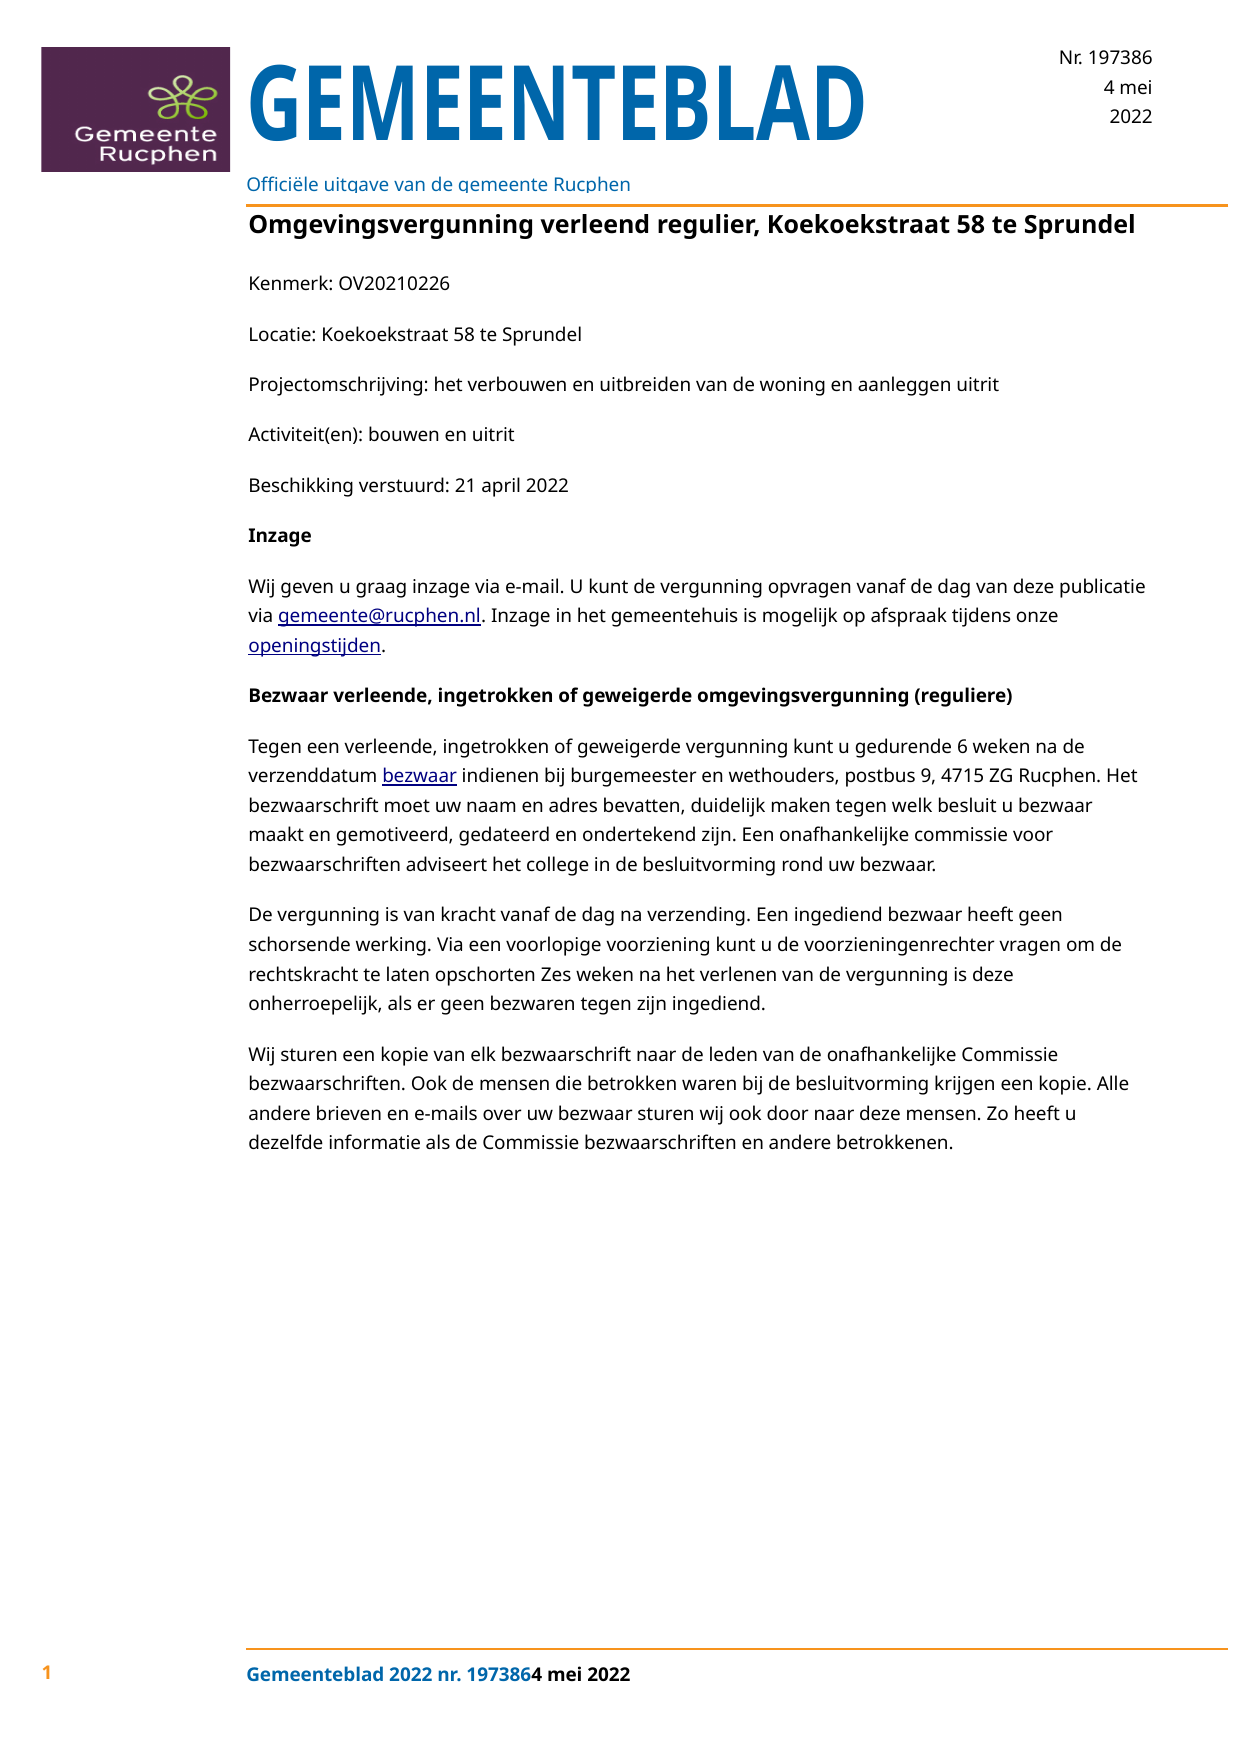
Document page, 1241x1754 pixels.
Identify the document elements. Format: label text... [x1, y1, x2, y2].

text Tegen een verleende, ingetrokken of geweigerde vergunning kunt u gedurende 6 weken na de verzenddatum bezwaar indienen bij burgemeester en wethouders, postbus 9, 4715 ZG Rucphen. Het bezwaarschrift moet uw naam en adres bevatten, duidelijk maken tegen welk besluit u bezwaar maakt en gemotiveerd, gedateerd en ondertekend zijn. Een onafhankelijke commissie voor bezwaarschriften adviseert het college in de besluitvorming rond uw bezwaar. [248, 733, 1152, 877]
text Beschikking verstuurd: 21 april 2022 [248, 472, 1152, 498]
text Locatie: Koekoekstraat 58 te Sprundel [248, 321, 1152, 346]
text Wij geven u graag inzage via e-mail. U kunt de vergunning opvragen vanaf de dag van deze publicatie via gemeente@rucphen.nl. Inzage in het gemeentehuis is mogelijk op afspraak tijdens onze openingstijden. [248, 573, 1152, 658]
text Kenmerk: OV20210226 [248, 270, 1152, 296]
text Wij sturen een kopie van elk bezwaarschrift naar de leden van de onafhankelijke Commissie bezwaarschriften. Ook de mensen die betrokken waren bij de besluitvorming krijgen een kopie. Alle andere brieven en e-mails over uw bezwaar sturen wij ook door naar deze mensen. Zo heeft u dezelfde informatie als de Commissie bezwaarschriften en andere betrokkenen. [248, 1041, 1152, 1155]
picture [41, 47, 231, 172]
text Projectomschrijving: het verbouwen en uitbreiden van de woning en aanleggen uitrit [248, 371, 1152, 397]
text Omgevingsvergunning verleend regulier, Koekoekstraat 58 te Sprundel [248, 207, 1152, 241]
text De vergunning is van kracht vanaf de dag na verzending. Een ingediend bezwaar heeft geen schorsende werking. Via een voorlopige voorziening kunt u de voorzieningenrechter vragen om de rechtskracht te laten opschorten Zes weken na het verlenen van de vergunning is deze onherroepelijk, als er geen bezwaren tegen zijn ingediend. [248, 902, 1152, 1016]
text Inzage [248, 522, 1152, 548]
text Activiteit(en): bouwen en uitrit [248, 422, 1152, 447]
text Bezwaar verleende, ingetrokken of geweigerde omgevingsvergunning (reguliere) [248, 682, 1152, 708]
